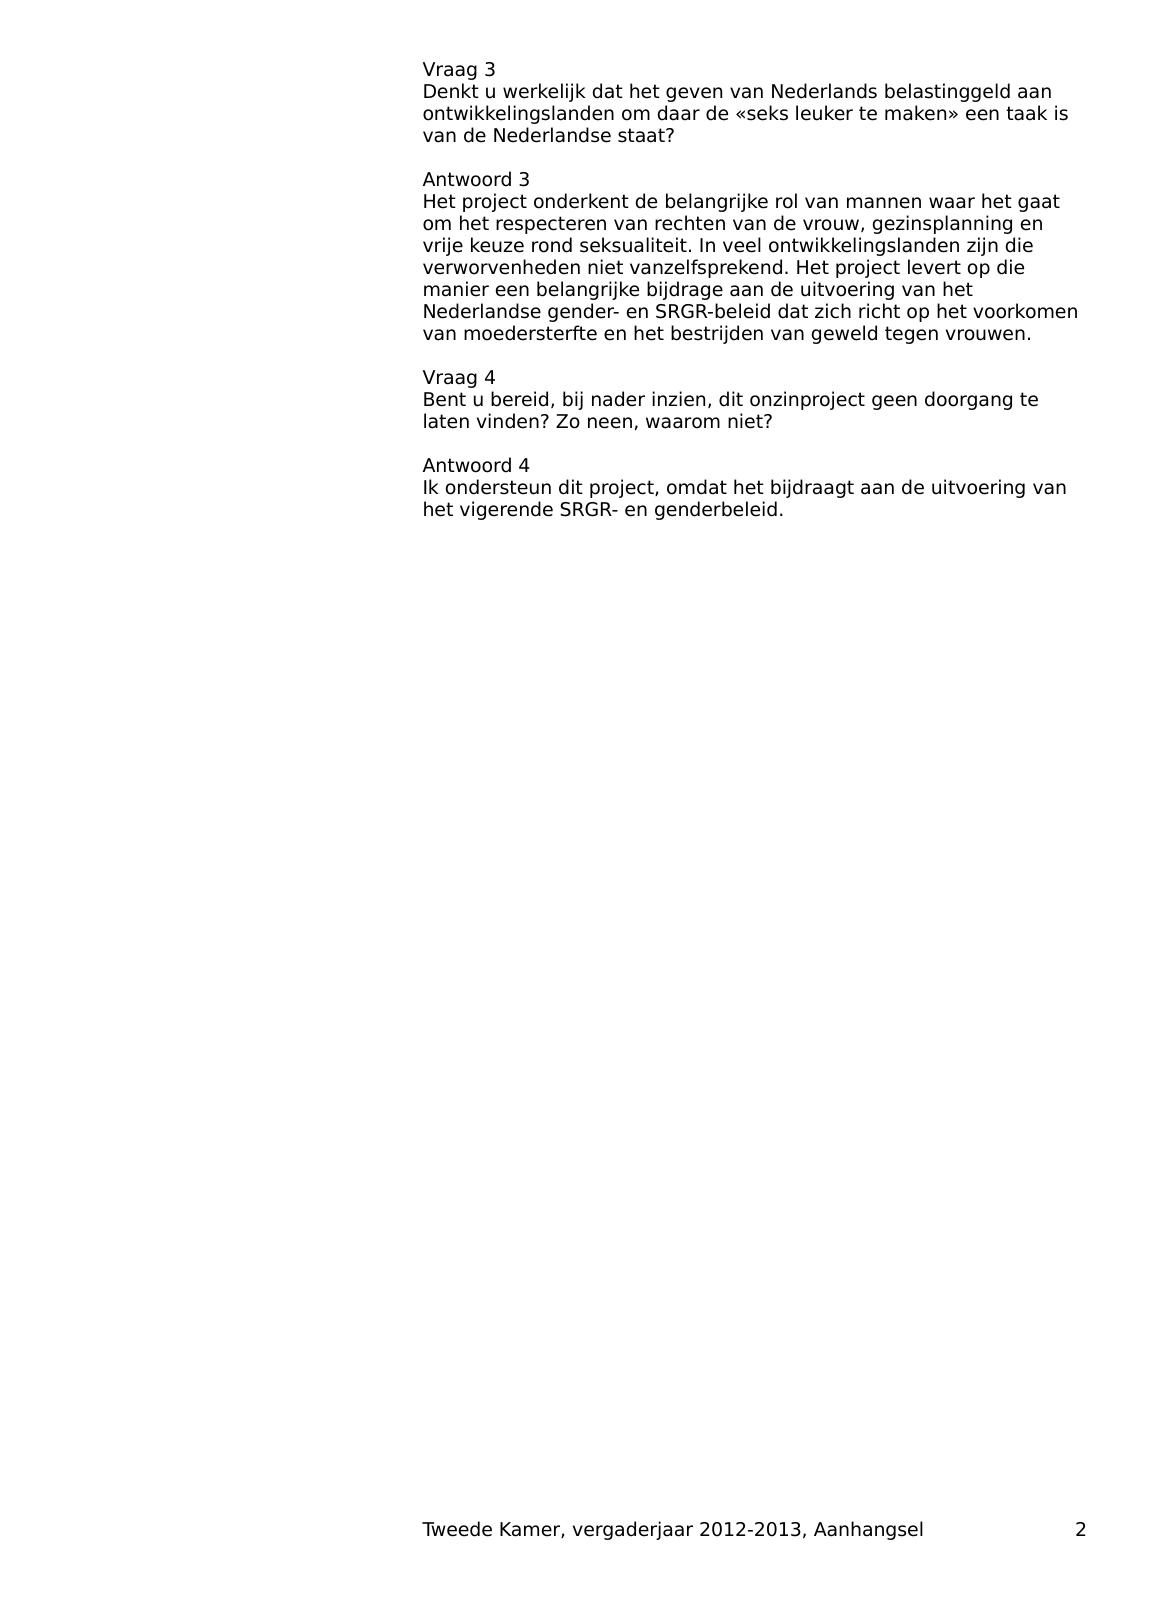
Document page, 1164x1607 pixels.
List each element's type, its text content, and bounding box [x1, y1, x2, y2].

text Antwoord 4 [422, 455, 1087, 477]
text Vraag 4 [422, 367, 1087, 389]
text Vraag 3 [422, 59, 1087, 81]
text Ik ondersteun dit project, omdat het bijdraagt aan de uitvoering van het vigerende SRGR- en genderbeleid. [422, 477, 1087, 521]
text Bent u bereid, bij nader inzien, dit onzinproject geen doorgang te laten vinden? Zo neen, waarom niet? [422, 389, 1087, 433]
text Het project onderkent de belangrijke rol van mannen waar het gaat om het respecteren van rechten van de vrouw, gezinsplanning en vrije keuze rond seksualiteit. In veel ontwikkelingslanden zijn die verworvenheden niet vanzelfsprekend. Het project levert op die manier een belangrijke bijdrage aan de uitvoering van het Nederlandse gender- en SRGR-beleid dat zich richt op het voorkomen van moedersterfte en het bestrijden van geweld tegen vrouwen. [422, 191, 1087, 345]
text Denkt u werkelijk dat het geven van Nederlands belastinggeld aan ontwikkelingslanden om daar de «seks leuker te maken» een taak is van de Nederlandse staat? [422, 81, 1087, 147]
text Antwoord 3 [422, 169, 1087, 191]
